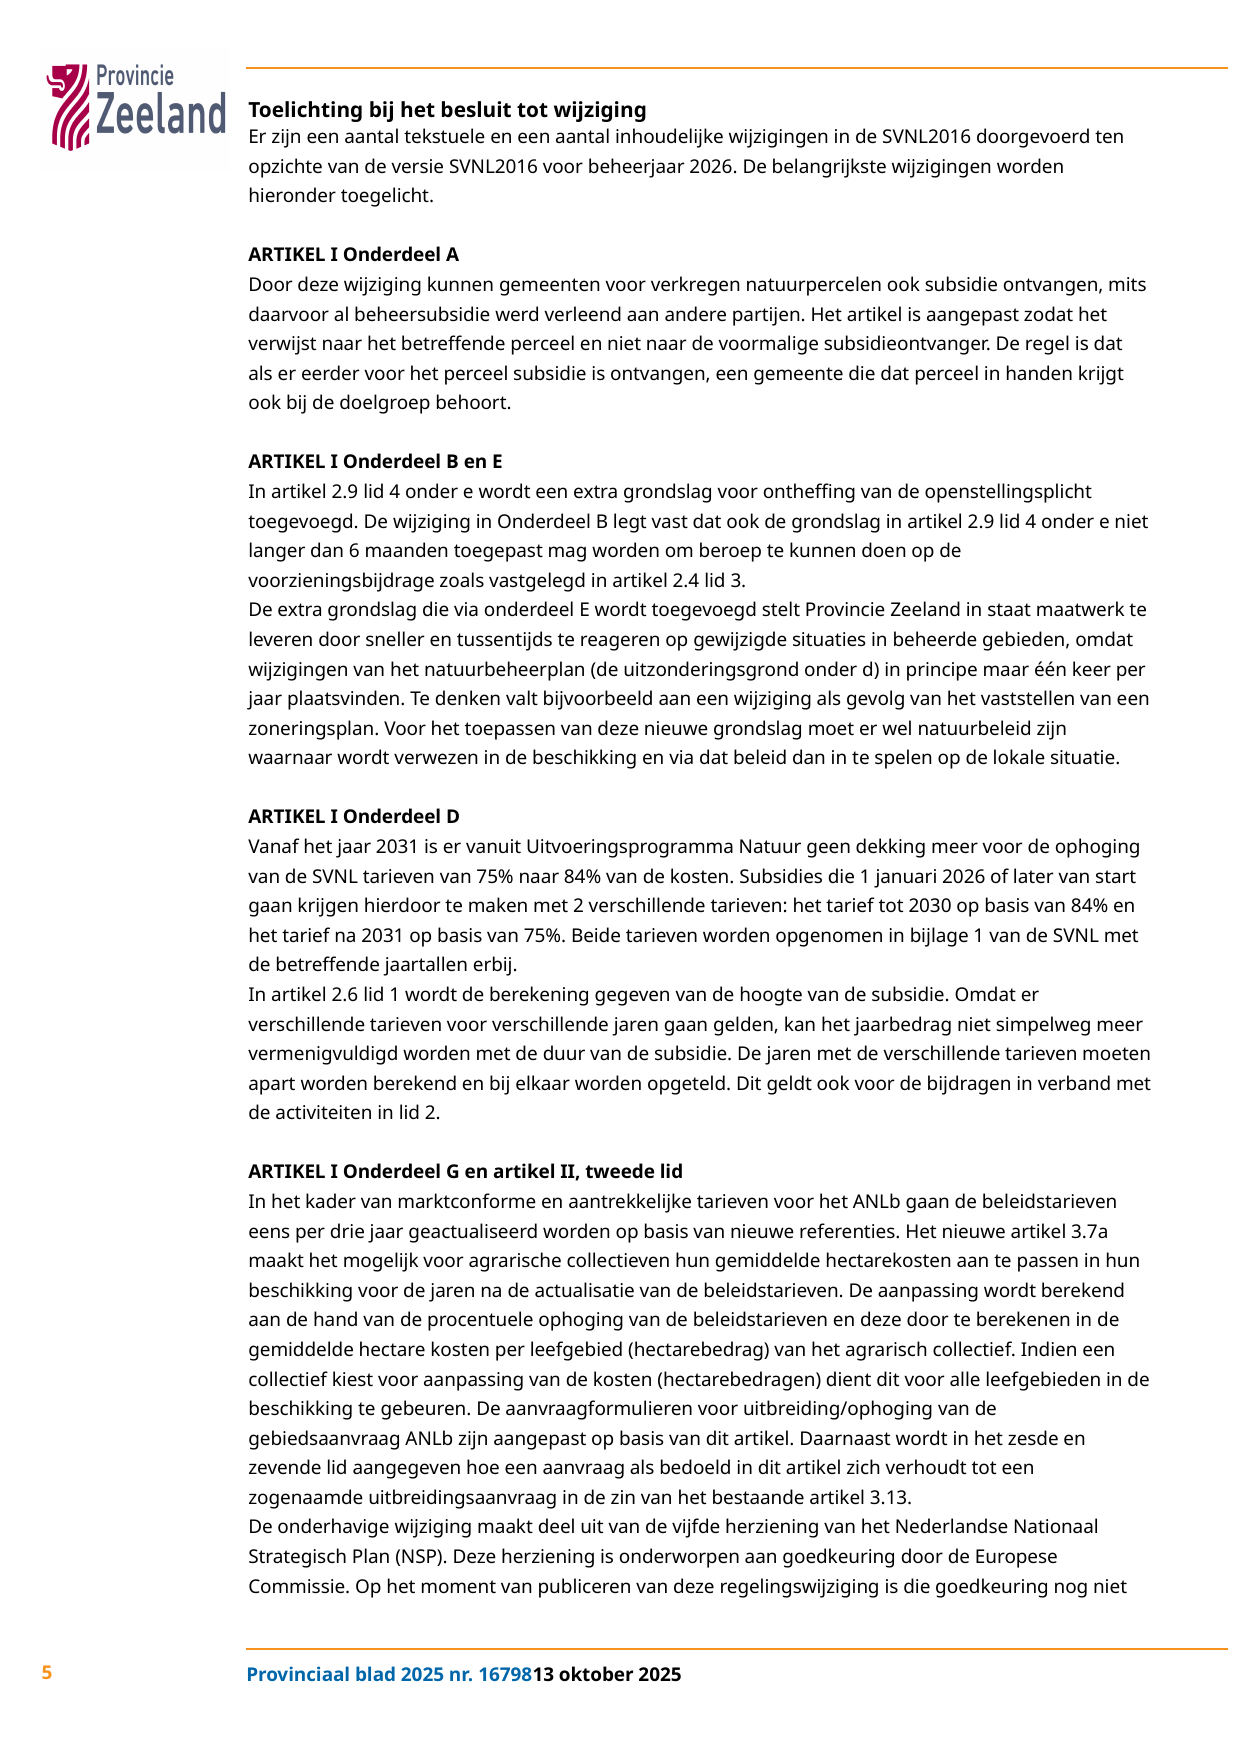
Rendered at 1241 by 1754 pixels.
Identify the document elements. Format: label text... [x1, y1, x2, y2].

text In het kader van marktconforme en aantrekkelijke tarieven voor het ANLb gaan de beleidstarieven eens per drie jaar geactualiseerd worden op basis van nieuwe referenties. Het nieuwe artikel 3.7a maakt het mogelijk voor agrarische collectieven hun gemiddelde hectarekosten aan te passen in hun beschikking voor de jaren na de actualisatie van de beleidstarieven. De aanpassing wordt berekend aan de hand van de procentuele ophoging van de beleidstarieven en deze door te berekenen in de gemiddelde hectare kosten per leefgebied (hectarebedrag) van het agrarisch collectief. Indien een collectief kiest voor aanpassing van de kosten (hectarebedragen) dient dit voor alle leefgebieden in de beschikking te gebeuren. De aanvraagformulieren voor uitbreiding/ophoging van de gebiedsaanvraag ANLb zijn aangepast op basis van dit artikel. Daarnaast wordt in het zesde en zevende lid aangegeven hoe een aanvraag als bedoeld in dit artikel zich verhoudt tot een zogenaamde uitbreidingsaanvraag in de zin van het bestaande artikel 3.13. [248, 1188, 1152, 1510]
text Er zijn een aantal tekstuele en een aantal inhoudelijke wijzigingen in de SVNL2016 doorgevoerd ten opzichte van de versie SVNL2016 voor beheerjaar 2026. De belangrijkste wijzigingen worden hieronder toegelicht. [248, 123, 1152, 208]
text ARTIKEL I Onderdeel D [248, 804, 1152, 829]
text Door deze wijziging kunnen gemeenten voor verkregen natuurpercelen ook subsidie ontvangen, mits daarvoor al beheersubsidie werd verleend aan andere partijen. Het artikel is aangepast zodat het verwijst naar het betreffende perceel en niet naar de voormalige subsidieontvanger. De regel is dat als er eerder voor het perceel subsidie is ontvangen, een gemeente die dat perceel in handen krijgt ook bij de doelgroep behoort. [248, 271, 1152, 415]
picture [41, 47, 231, 172]
text In artikel 2.6 lid 1 wordt de berekening gegeven van de hoogte van de subsidie. Omdat er verschillende tarieven voor verschillende jaren gaan gelden, kan het jaarbedrag niet simpelweg meer vermenigvuldigd worden met de duur van de subsidie. De jaren met de verschillende tarieven moeten apart worden berekend en bij elkaar worden opgeteld. Dit geldt ook voor de bijdragen in verband met de activiteiten in lid 2. [248, 981, 1152, 1125]
text ARTIKEL I Onderdeel B en E [248, 449, 1152, 474]
text In artikel 2.9 lid 4 onder e wordt een extra grondslag voor ontheffing van de openstellingsplicht toegevoegd. De wijziging in Onderdeel B legt vast dat ook de grondslag in artikel 2.9 lid 4 onder e niet langer dan 6 maanden toegepast mag worden om beroep te kunnen doen op de voorzieningsbijdrage zoals vastgelegd in artikel 2.4 lid 3. [248, 478, 1152, 593]
text ARTIKEL I Onderdeel A [248, 242, 1152, 267]
text Vanaf het jaar 2031 is er vanuit Uitvoeringsprogramma Natuur geen dekking meer voor de ophoging van de SVNL tarieven van 75% naar 84% van de kosten. Subsidies die 1 januari 2026 of later van start gaan krijgen hierdoor te maken met 2 verschillende tarieven: het tarief tot 2030 op basis van 84% en het tarief na 2031 op basis van 75%. Beide tarieven worden opgenomen in bijlage 1 van de SVNL met de betreffende jaartallen erbij. [248, 833, 1152, 977]
text Toelichting bij het besluit tot wijziging [248, 95, 1152, 123]
text De extra grondslag die via onderdeel E wordt toegevoegd stelt Provincie Zeeland in staat maatwerk te leveren door sneller en tussentijds te reageren op gewijzigde situaties in beheerde gebieden, omdat wijzigingen van het natuurbeheerplan (de uitzonderingsgrond onder d) in principe maar één keer per jaar plaatsvinden. Te denken valt bijvoorbeeld aan een wijziging als gevolg van het vaststellen van een zoneringsplan. Voor het toepassen van deze nieuwe grondslag moet er wel natuurbeleid zijn waarnaar wordt verwezen in de beschikking en via dat beleid dan in te spelen op de lokale situatie. [248, 597, 1152, 770]
text De onderhavige wijziging maakt deel uit van de vijfde herziening van het Nederlandse Nationaal Strategisch Plan (NSP). Deze herziening is onderworpen aan goedkeuring door de Europese Commissie. Op het moment van publiceren van deze regelingswijziging is die goedkeuring nog niet [248, 1514, 1152, 1599]
text ARTIKEL I Onderdeel G en artikel II, tweede lid [248, 1159, 1152, 1184]
